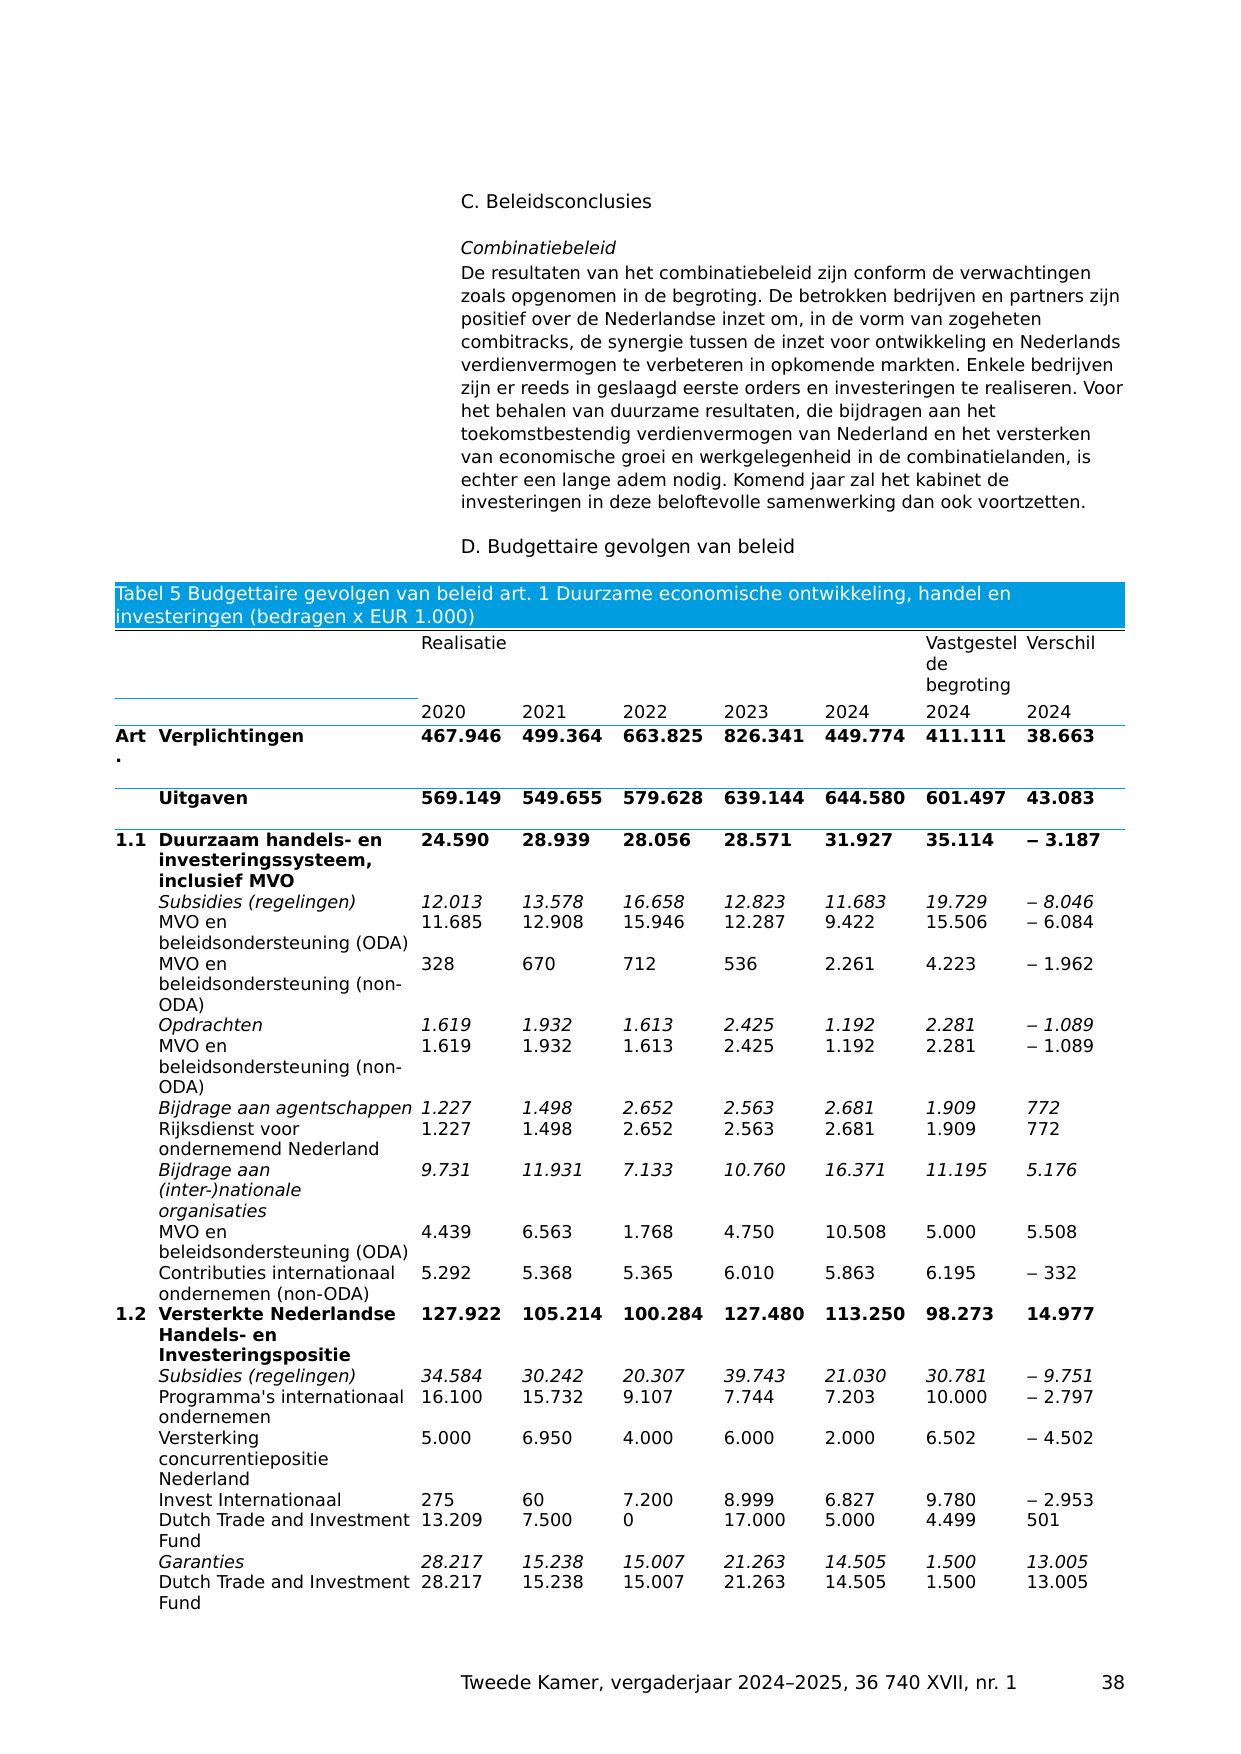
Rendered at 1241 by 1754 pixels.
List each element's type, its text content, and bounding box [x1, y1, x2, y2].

table_cell Uitgaven [155, 789, 418, 809]
table_cell 21.263 [721, 1552, 822, 1572]
table_cell 2020 [418, 698, 519, 725]
table_cell 4.439 [418, 1222, 519, 1263]
table_cell 663.825 [620, 726, 721, 767]
table_cell ‒ 9.751 [1024, 1366, 1125, 1387]
table_cell [155, 699, 418, 725]
table_cell 0 [620, 1510, 721, 1552]
table_cell 1.932 [519, 1036, 620, 1098]
table_cell 15.732 [519, 1387, 620, 1428]
table_cell 5.000 [418, 1428, 519, 1490]
table_cell 11.195 [923, 1160, 1023, 1222]
table_cell [155, 809, 418, 829]
table_cell 100.284 [620, 1304, 721, 1366]
table_cell ‒ 1.089 [1024, 1036, 1125, 1098]
table_cell 10.508 [822, 1222, 923, 1263]
table_cell [115, 1387, 155, 1428]
table_cell MVO en beleidsondersteuning (ODA) [155, 912, 418, 953]
table_cell 31.927 [822, 830, 923, 892]
table_cell [115, 789, 155, 809]
table_cell Dutch Trade and Investment Fund [155, 1572, 418, 1613]
table_cell [923, 767, 1023, 787]
table_cell 7.203 [822, 1387, 923, 1428]
table_cell 601.497 [923, 789, 1023, 809]
table_cell 5.000 [923, 1222, 1023, 1263]
table_cell 11.685 [418, 912, 519, 953]
table_cell 24.590 [418, 830, 519, 892]
table_cell 644.580 [822, 789, 923, 809]
table_cell 105.214 [519, 1304, 620, 1366]
table_cell 6.950 [519, 1428, 620, 1490]
table_cell ‒ 1.089 [1024, 1015, 1125, 1036]
table_cell 549.655 [519, 789, 620, 809]
table_cell 28.056 [620, 830, 721, 892]
table_cell 449.774 [822, 726, 923, 767]
table_cell [115, 1572, 155, 1613]
text Combinatiebeleid [461, 236, 1125, 259]
table_cell [115, 912, 155, 953]
table_cell [155, 767, 418, 787]
table_cell ‒ 2.953 [1024, 1490, 1125, 1510]
table_cell 2.000 [822, 1428, 923, 1490]
table_cell Versterking concurrentiepositie Nederland [155, 1428, 418, 1490]
table_cell [115, 699, 155, 725]
table_cell 2.425 [721, 1036, 822, 1098]
table_cell [115, 1366, 155, 1387]
table_cell Verschil [1024, 631, 1125, 698]
table_cell 4.000 [620, 1428, 721, 1490]
table_cell [822, 809, 923, 829]
table_cell 127.922 [418, 1304, 519, 1366]
table_cell 670 [519, 954, 620, 1015]
table_cell ‒ 6.084 [1024, 912, 1125, 953]
table_cell 15.007 [620, 1572, 721, 1613]
table_cell 5.000 [822, 1510, 923, 1552]
table_cell 2.652 [620, 1119, 721, 1160]
table_cell 19.729 [923, 892, 1023, 912]
table_cell MVO en beleidsondersteuning (non-ODA) [155, 954, 418, 1015]
table_cell 16.371 [822, 1160, 923, 1222]
table_cell 113.250 [822, 1304, 923, 1366]
table_cell 1.909 [923, 1098, 1023, 1118]
table_cell 2024 [822, 698, 923, 725]
table_cell 2.563 [721, 1098, 822, 1118]
table_cell 6.563 [519, 1222, 620, 1263]
table_cell 1.932 [519, 1015, 620, 1036]
table_cell 2.281 [923, 1015, 1023, 1036]
table_cell 60 [519, 1490, 620, 1510]
table_cell 9.107 [620, 1387, 721, 1428]
table_cell 2022 [620, 698, 721, 725]
table_cell 4.750 [721, 1222, 822, 1263]
table_cell 8.999 [721, 1490, 822, 1510]
table_cell 28.217 [418, 1552, 519, 1572]
table_cell 5.292 [418, 1263, 519, 1304]
title D. Budgettaire gevolgen van beleid [461, 536, 1125, 558]
table_cell 21.030 [822, 1366, 923, 1387]
table_cell 5.368 [519, 1263, 620, 1304]
table_cell [115, 1119, 155, 1160]
table_cell 5.176 [1024, 1160, 1125, 1222]
table_cell 1.192 [822, 1015, 923, 1036]
table_cell 411.111 [923, 726, 1023, 767]
table_cell Contributies internationaal ondernemen (non-ODA) [155, 1263, 418, 1304]
table_cell 11.931 [519, 1160, 620, 1222]
table_cell Subsidies (regelingen) [155, 892, 418, 912]
table_cell 7.500 [519, 1510, 620, 1552]
table_cell 6.000 [721, 1428, 822, 1490]
table_cell 579.628 [620, 789, 721, 809]
table_cell [115, 954, 155, 1015]
table_cell 569.149 [418, 789, 519, 809]
table_cell 7.133 [620, 1160, 721, 1222]
table_cell MVO en beleidsondersteuning (non-ODA) [155, 1036, 418, 1098]
table_cell 15.238 [519, 1552, 620, 1572]
table_cell 1.768 [620, 1222, 721, 1263]
table_cell [418, 767, 519, 787]
table_cell 16.100 [418, 1387, 519, 1428]
table_cell 328 [418, 954, 519, 1015]
table_cell [721, 767, 822, 787]
table_cell 43.083 [1024, 789, 1125, 809]
table_cell 1.227 [418, 1119, 519, 1160]
table_cell 2.281 [923, 1036, 1023, 1098]
table_cell 12.287 [721, 912, 822, 953]
table_cell 1.613 [620, 1036, 721, 1098]
table_cell 15.946 [620, 912, 721, 953]
table_cell ‒ 4.502 [1024, 1428, 1125, 1490]
table_cell 13.578 [519, 892, 620, 912]
table_cell 98.273 [923, 1304, 1023, 1366]
table_cell 13.005 [1024, 1572, 1125, 1613]
table_cell 13.209 [418, 1510, 519, 1552]
table_cell [923, 809, 1023, 829]
table_cell [115, 1490, 155, 1510]
table_cell 9.731 [418, 1160, 519, 1222]
table_cell 15.238 [519, 1572, 620, 1613]
table_cell 6.502 [923, 1428, 1023, 1490]
table_cell Bijdrage aan (inter-)nationale organisaties [155, 1160, 418, 1222]
table_cell ‒ 2.797 [1024, 1387, 1125, 1428]
table_cell 2024 [923, 698, 1023, 725]
table_cell 127.480 [721, 1304, 822, 1366]
table_cell Art. [115, 726, 155, 767]
table_cell [115, 1263, 155, 1304]
table_cell 826.341 [721, 726, 822, 767]
table_cell Opdrachten [155, 1015, 418, 1036]
table_cell 1.498 [519, 1119, 620, 1160]
table_cell Garanties [155, 1552, 418, 1572]
table_cell 35.114 [923, 830, 1023, 892]
table_cell 2.563 [721, 1119, 822, 1160]
table_cell [620, 809, 721, 829]
table_cell 6.827 [822, 1490, 923, 1510]
table_cell 6.195 [923, 1263, 1023, 1304]
table_cell [115, 1552, 155, 1572]
table_cell [519, 767, 620, 787]
table_cell MVO en beleidsondersteuning (ODA) [155, 1222, 418, 1263]
table_cell 1.498 [519, 1098, 620, 1118]
table_cell ‒ 332 [1024, 1263, 1125, 1304]
table_cell 639.144 [721, 789, 822, 809]
table_cell [115, 892, 155, 912]
table_cell 20.307 [620, 1366, 721, 1387]
table_cell Invest Internationaal [155, 1490, 418, 1510]
table_cell 10.760 [721, 1160, 822, 1222]
table_cell [115, 1036, 155, 1098]
table_cell 1.613 [620, 1015, 721, 1036]
table_cell 12.013 [418, 892, 519, 912]
table_cell 28.571 [721, 830, 822, 892]
text De resultaten van het combinatiebeleid zijn conform de verwachtingen zoals opgenomen in de begroting. De betrokken bedrijven en partners zijn positief over de Nederlandse inzet om, in de vorm van zogeheten combitracks, de synergie tussen de inzet voor ontwikkeling en Nederlands verdienvermogen te verbeteren in opkomende markten. Enkele bedrijven zijn er reeds in geslaagd eerste orders en investeringen te realiseren. Voor het behalen van duurzame resultaten, die bijdragen aan het toekomstbestendig verdienvermogen van Nederland en het versterken van economische groei en werkgelegenheid in de combinatielanden, is echter een lange adem nodig. Komend jaar zal het kabinet de investeringen in deze beloftevolle samenwerking dan ook voortzetten. [461, 261, 1125, 513]
table_cell 15.506 [923, 912, 1023, 953]
table_cell 1.500 [923, 1552, 1023, 1572]
title C. Beleidsconclusies [461, 191, 1125, 213]
table_cell [115, 1510, 155, 1552]
table_cell 14.505 [822, 1552, 923, 1572]
table_cell 2.652 [620, 1098, 721, 1118]
table_cell 2023 [721, 698, 822, 725]
table_cell 28.939 [519, 830, 620, 892]
table_cell 772 [1024, 1098, 1125, 1118]
table_cell [1024, 767, 1125, 787]
table_cell 499.364 [519, 726, 620, 767]
table_cell [115, 809, 155, 829]
table_cell 501 [1024, 1510, 1125, 1552]
table_cell [115, 1098, 155, 1118]
table_cell 275 [418, 1490, 519, 1510]
table_cell 1.227 [418, 1098, 519, 1118]
table_cell 30.242 [519, 1366, 620, 1387]
table_cell 1.2 [115, 1304, 155, 1366]
table_cell 34.584 [418, 1366, 519, 1387]
table_cell 17.000 [721, 1510, 822, 1552]
table_cell 772 [1024, 1119, 1125, 1160]
table_cell ‒ 3.187 [1024, 830, 1125, 892]
table_cell [115, 631, 155, 698]
table_cell Dutch Trade and Investment Fund [155, 1510, 418, 1552]
table_cell [115, 1222, 155, 1263]
table_cell 1.619 [418, 1015, 519, 1036]
table_cell 16.658 [620, 892, 721, 912]
table_cell 11.683 [822, 892, 923, 912]
table_cell 39.743 [721, 1366, 822, 1387]
table_cell 467.946 [418, 726, 519, 767]
table_cell 28.217 [418, 1572, 519, 1613]
table_cell 5.508 [1024, 1222, 1125, 1263]
table_cell 14.977 [1024, 1304, 1125, 1366]
table_cell 9.780 [923, 1490, 1023, 1510]
table_cell 13.005 [1024, 1552, 1125, 1572]
table_cell [721, 809, 822, 829]
table_cell 15.007 [620, 1552, 721, 1572]
table_cell 2.425 [721, 1015, 822, 1036]
table_cell ‒ 1.962 [1024, 954, 1125, 1015]
table_cell 12.908 [519, 912, 620, 953]
table_cell 21.263 [721, 1572, 822, 1613]
table_cell 38.663 [1024, 726, 1125, 767]
table_cell 14.505 [822, 1572, 923, 1613]
table_cell 4.223 [923, 954, 1023, 1015]
table_cell 5.863 [822, 1263, 923, 1304]
table_cell Versterkte Nederlandse Handels- en Investeringspositie [155, 1304, 418, 1366]
table_cell 7.744 [721, 1387, 822, 1428]
table_cell Programma's internationaal ondernemen [155, 1387, 418, 1428]
table_cell 4.499 [923, 1510, 1023, 1552]
table_cell 7.200 [620, 1490, 721, 1510]
table_cell Vastgestelde begroting [923, 631, 1023, 698]
table_cell 10.000 [923, 1387, 1023, 1428]
table_cell Rijksdienst voor ondernemend Nederland [155, 1119, 418, 1160]
table_cell 2024 [1024, 698, 1125, 725]
table_cell Realisatie [418, 631, 923, 698]
table_cell [115, 1428, 155, 1490]
table_cell 1.500 [923, 1572, 1023, 1613]
table_cell 712 [620, 954, 721, 1015]
table_cell ‒ 8.046 [1024, 892, 1125, 912]
table_cell [115, 1160, 155, 1222]
table_cell 30.781 [923, 1366, 1023, 1387]
table_cell Verplichtingen [155, 726, 418, 767]
table_cell [115, 1015, 155, 1036]
table_cell Subsidies (regelingen) [155, 1366, 418, 1387]
table_cell 536 [721, 954, 822, 1015]
table_cell 1.909 [923, 1119, 1023, 1160]
table_cell 2.261 [822, 954, 923, 1015]
table_cell Bijdrage aan agentschappen [155, 1098, 418, 1118]
table_cell 9.422 [822, 912, 923, 953]
table_cell [418, 809, 519, 829]
table_cell 6.010 [721, 1263, 822, 1304]
table_cell Duurzaam handels- en investeringssysteem, inclusief MVO [155, 830, 418, 892]
table_cell [620, 767, 721, 787]
table_cell 5.365 [620, 1263, 721, 1304]
table_cell [115, 767, 155, 787]
table_cell 12.823 [721, 892, 822, 912]
table_cell [822, 767, 923, 787]
table_cell [519, 809, 620, 829]
table_cell 2021 [519, 698, 620, 725]
table_cell 1.1 [115, 830, 155, 892]
table_cell 2.681 [822, 1119, 923, 1160]
table_cell 2.681 [822, 1098, 923, 1118]
table_cell 1.619 [418, 1036, 519, 1098]
table_cell 1.192 [822, 1036, 923, 1098]
table_cell [1024, 809, 1125, 829]
table_cell [155, 631, 418, 698]
